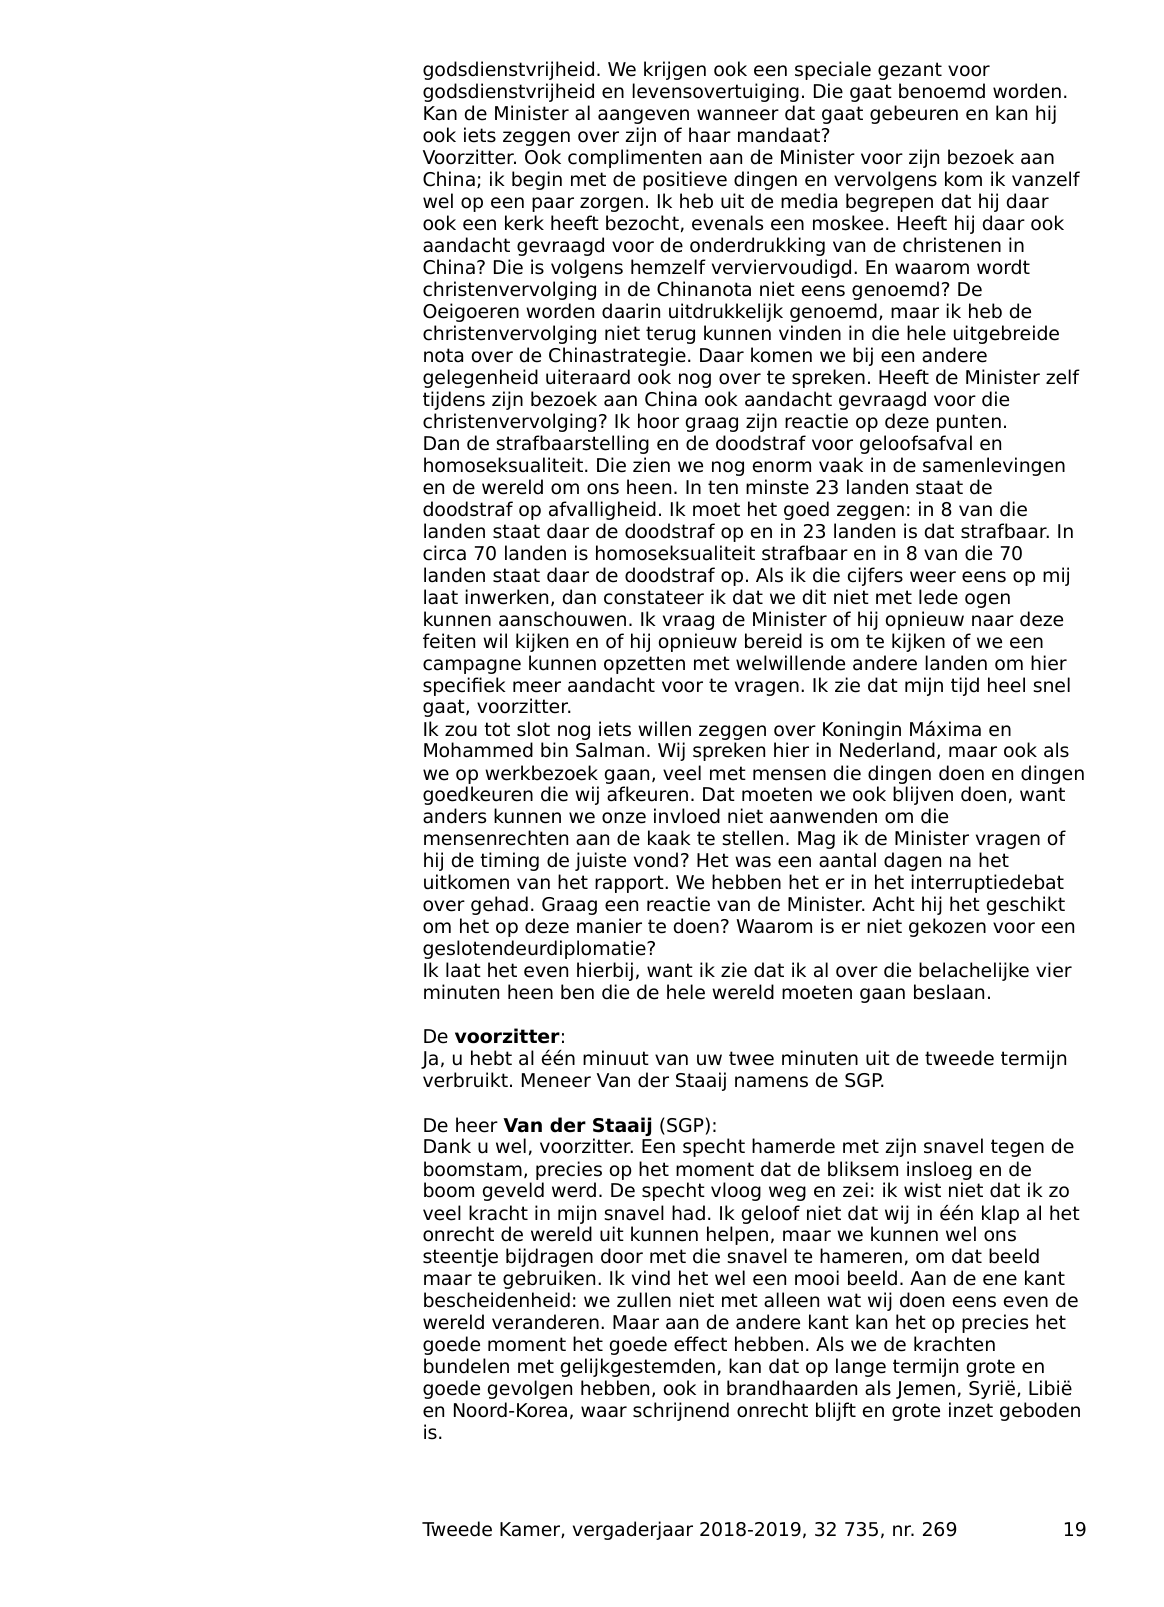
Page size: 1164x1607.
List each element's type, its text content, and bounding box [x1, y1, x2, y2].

text De voorzitter: [422, 1026, 1087, 1048]
text godsdienstvrijheid. We krijgen ook een speciale gezant voor godsdienstvrijheid en levensovertuiging. Die gaat benoemd worden. Kan de Minister al aangeven wanneer dat gaat gebeuren en kan hij ook iets zeggen over zijn of haar mandaat? [422, 59, 1087, 147]
text Voorzitter. Ook complimenten aan de Minister voor zijn bezoek aan China; ik begin met de positieve dingen en vervolgens kom ik vanzelf wel op een paar zorgen. Ik heb uit de media begrepen dat hij daar ook een kerk heeft bezocht, evenals een moskee. Heeft hij daar ook aandacht gevraagd voor de onderdrukking van de christenen in China? Die is volgens hemzelf verviervoudigd. En waarom wordt christenvervolging in de Chinanota niet eens genoemd? De Oeigoeren worden daarin uitdrukkelijk genoemd, maar ik heb de christenvervolging niet terug kunnen vinden in die hele uitgebreide nota over de Chinastrategie. Daar komen we bij een andere gelegenheid uiteraard ook nog over te spreken. Heeft de Minister zelf tijdens zijn bezoek aan China ook aandacht gevraagd voor die christenvervolging? Ik hoor graag zijn reactie op deze punten. [422, 147, 1087, 433]
text Dan de strafbaarstelling en de doodstraf voor geloofsafval en homoseksualiteit. Die zien we nog enorm vaak in de samenlevingen en de wereld om ons heen. In ten minste 23 landen staat de doodstraf op afvalligheid. Ik moet het goed zeggen: in 8 van die landen staat daar de doodstraf op en in 23 landen is dat strafbaar. In circa 70 landen is homoseksualiteit strafbaar en in 8 van die 70 landen staat daar de doodstraf op. Als ik die cijfers weer eens op mij laat inwerken, dan constateer ik dat we dit niet met lede ogen kunnen aanschouwen. Ik vraag de Minister of hij opnieuw naar deze feiten wil kijken en of hij opnieuw bereid is om te kijken of we een campagne kunnen opzetten met welwillende andere landen om hier specifiek meer aandacht voor te vragen. Ik zie dat mijn tijd heel snel gaat, voorzitter. [422, 433, 1087, 718]
text Dank u wel, voorzitter. Een specht hamerde met zijn snavel tegen de boomstam, precies op het moment dat de bliksem insloeg en de boom geveld werd. De specht vloog weg en zei: ik wist niet dat ik zo veel kracht in mijn snavel had. Ik geloof niet dat wij in één klap al het onrecht de wereld uit kunnen helpen, maar we kunnen wel ons steentje bijdragen door met die snavel te hameren, om dat beeld maar te gebruiken. Ik vind het wel een mooi beeld. Aan de ene kant bescheidenheid: we zullen niet met alleen wat wij doen eens even de wereld veranderen. Maar aan de andere kant kan het op precies het goede moment het goede effect hebben. Als we de krachten bundelen met gelijkgestemden, kan dat op lange termijn grote en goede gevolgen hebben, ook in brandhaarden als Jemen, Syrië, Libië en Noord-Korea, waar schrijnend onrecht blijft en grote inzet geboden is. [422, 1136, 1087, 1444]
text Ik zou tot slot nog iets willen zeggen over Koningin Máxima en Mohammed bin Salman. Wij spreken hier in Nederland, maar ook als we op werkbezoek gaan, veel met mensen die dingen doen en dingen goedkeuren die wij afkeuren. Dat moeten we ook blijven doen, want anders kunnen we onze invloed niet aanwenden om die mensenrechten aan de kaak te stellen. Mag ik de Minister vragen of hij de timing de juiste vond? Het was een aantal dagen na het uitkomen van het rapport. We hebben het er in het interruptiedebat over gehad. Graag een reactie van de Minister. Acht hij het geschikt om het op deze manier te doen? Waarom is er niet gekozen voor een geslotendeurdiplomatie? [422, 718, 1087, 960]
text Ja, u hebt al één minuut van uw twee minuten uit de tweede termijn verbruikt. Meneer Van der Staaij namens de SGP. [422, 1048, 1087, 1092]
text De heer Van der Staaij (SGP): [422, 1114, 1087, 1136]
text Ik laat het even hierbij, want ik zie dat ik al over die belachelijke vier minuten heen ben die de hele wereld moeten gaan beslaan. [422, 960, 1087, 1004]
